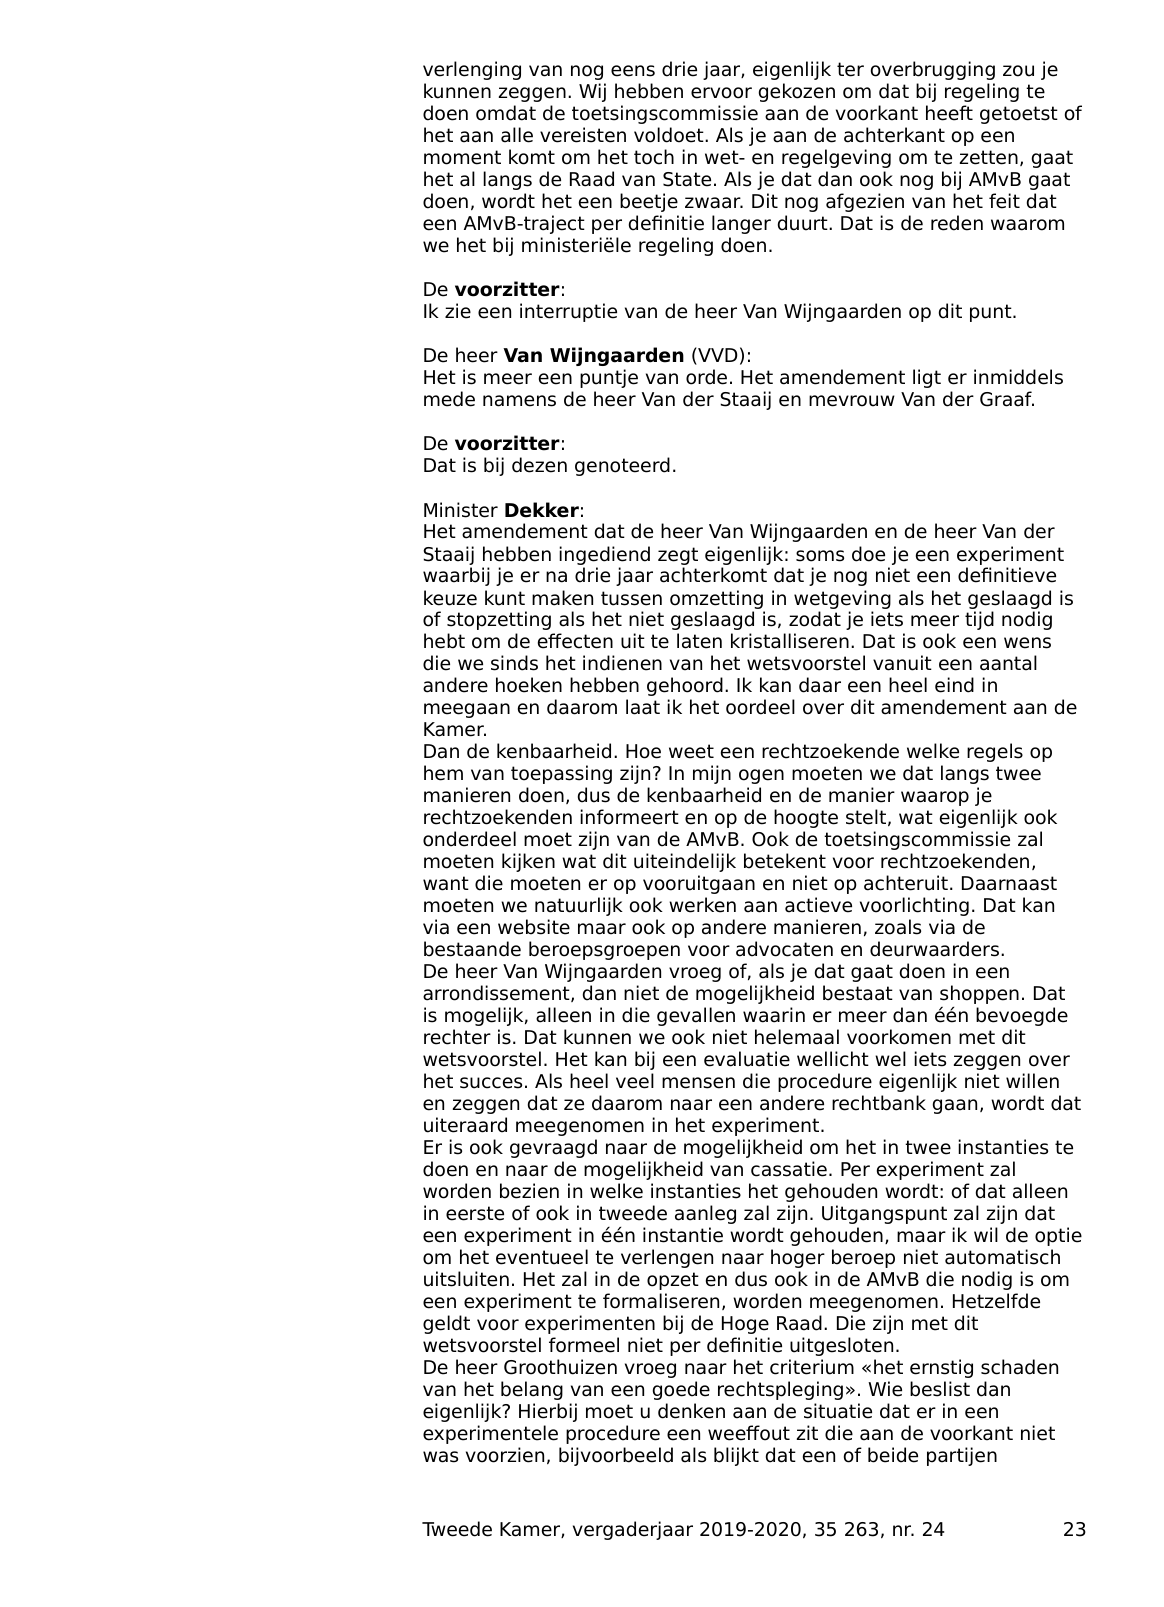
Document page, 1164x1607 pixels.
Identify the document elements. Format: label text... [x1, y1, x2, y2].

text De heer Van Wijngaarden (VVD): [422, 345, 1087, 367]
text De voorzitter: [422, 433, 1087, 455]
text Het is meer een puntje van orde. Het amendement ligt er inmiddels mede namens de heer Van der Staaij en mevrouw Van der Graaf. [422, 367, 1087, 411]
text Dan de kenbaarheid. Hoe weet een rechtzoekende welke regels op hem van toepassing zijn? In mijn ogen moeten we dat langs twee manieren doen, dus de kenbaarheid en de manier waarop je rechtzoekenden informeert en op de hoogte stelt, wat eigenlijk ook onderdeel moet zijn van de AMvB. Ook de toetsingscommissie zal moeten kijken wat dit uiteindelijk betekent voor rechtzoekenden, want die moeten er op vooruitgaan en niet op achteruit. Daarnaast moeten we natuurlijk ook werken aan actieve voorlichting. Dat kan via een website maar ook op andere manieren, zoals via de bestaande beroepsgroepen voor advocaten en deurwaarders. [422, 741, 1087, 961]
text Het amendement dat de heer Van Wijngaarden en de heer Van der Staaij hebben ingediend zegt eigenlijk: soms doe je een experiment waarbij je er na drie jaar achterkomt dat je nog niet een definitieve keuze kunt maken tussen omzetting in wetgeving als het geslaagd is of stopzetting als het niet geslaagd is, zodat je iets meer tijd nodig hebt om de effecten uit te laten kristalliseren. Dat is ook een wens die we sinds het indienen van het wetsvoorstel vanuit een aantal andere hoeken hebben gehoord. Ik kan daar een heel eind in meegaan en daarom laat ik het oordeel over dit amendement aan de Kamer. [422, 521, 1087, 741]
text De heer Van Wijngaarden vroeg of, als je dat gaat doen in een arrondissement, dan niet de mogelijkheid bestaat van shoppen. Dat is mogelijk, alleen in die gevallen waarin er meer dan één bevoegde rechter is. Dat kunnen we ook niet helemaal voorkomen met dit wetsvoorstel. Het kan bij een evaluatie wellicht wel iets zeggen over het succes. Als heel veel mensen die procedure eigenlijk niet willen en zeggen dat ze daarom naar een andere rechtbank gaan, wordt dat uiteraard meegenomen in het experiment. [422, 961, 1087, 1137]
text verlenging van nog eens drie jaar, eigenlijk ter overbrugging zou je kunnen zeggen. Wij hebben ervoor gekozen om dat bij regeling te doen omdat de toetsingscommissie aan de voorkant heeft getoetst of het aan alle vereisten voldoet. Als je aan de achterkant op een moment komt om het toch in wet- en regelgeving om te zetten, gaat het al langs de Raad van State. Als je dat dan ook nog bij AMvB gaat doen, wordt het een beetje zwaar. Dit nog afgezien van het feit dat een AMvB-traject per definitie langer duurt. Dat is de reden waarom we het bij ministeriële regeling doen. [422, 59, 1087, 257]
text Er is ook gevraagd naar de mogelijkheid om het in twee instanties te doen en naar de mogelijkheid van cassatie. Per experiment zal worden bezien in welke instanties het gehouden wordt: of dat alleen in eerste of ook in tweede aanleg zal zijn. Uitgangspunt zal zijn dat een experiment in één instantie wordt gehouden, maar ik wil de optie om het eventueel te verlengen naar hoger beroep niet automatisch uitsluiten. Het zal in de opzet en dus ook in de AMvB die nodig is om een experiment te formaliseren, worden meegenomen. Hetzelfde geldt voor experimenten bij de Hoge Raad. Die zijn met dit wetsvoorstel formeel niet per definitie uitgesloten. [422, 1137, 1087, 1357]
text De heer Groothuizen vroeg naar het criterium «het ernstig schaden van het belang van een goede rechtspleging». Wie beslist dan eigenlijk? Hierbij moet u denken aan de situatie dat er in een experimentele procedure een weeffout zit die aan de voorkant niet was voorzien, bijvoorbeeld als blijkt dat een of beide partijen [422, 1357, 1087, 1467]
text De voorzitter: [422, 279, 1087, 301]
text Ik zie een interruptie van de heer Van Wijngaarden op dit punt. [422, 301, 1087, 323]
text Minister Dekker: [422, 499, 1087, 521]
text Dat is bij dezen genoteerd. [422, 455, 1087, 477]
